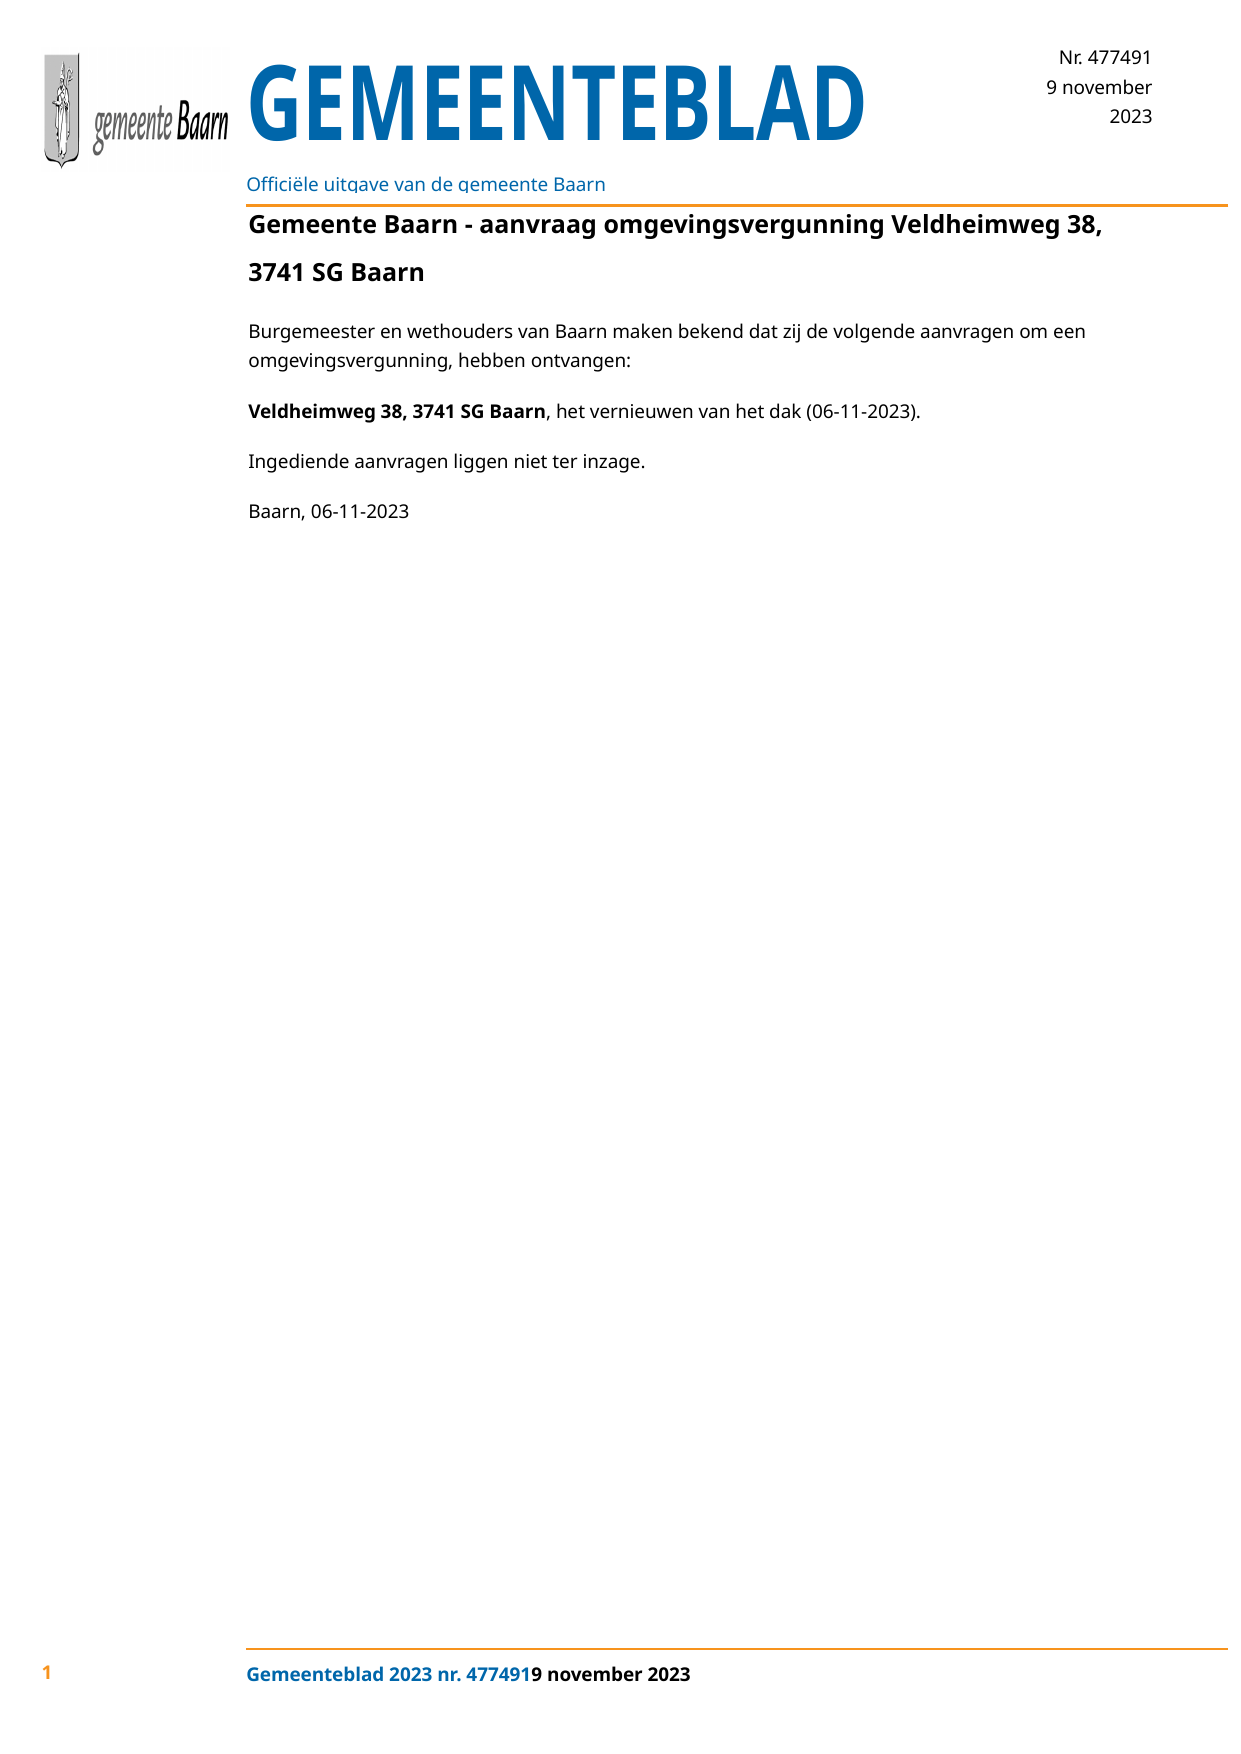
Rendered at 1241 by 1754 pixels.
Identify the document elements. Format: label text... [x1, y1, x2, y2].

text Burgemeester en wethouders van Baarn maken bekend dat zij de volgende aanvragen om een omgevingsvergunning, hebben ontvangen: [248, 318, 1152, 373]
text Gemeente Baarn - aanvraag omgevingsvergunning Veldheimweg 38, 3741 SG Baarn [248, 207, 1152, 288]
text Veldheimweg 38, 3741 SG Baarn, het vernieuwen van het dak (06-11-2023). [248, 398, 1152, 424]
picture [41, 47, 231, 172]
text Baarn, 06-11-2023 [248, 499, 1152, 524]
text Ingediende aanvragen liggen niet ter inzage. [248, 448, 1152, 474]
